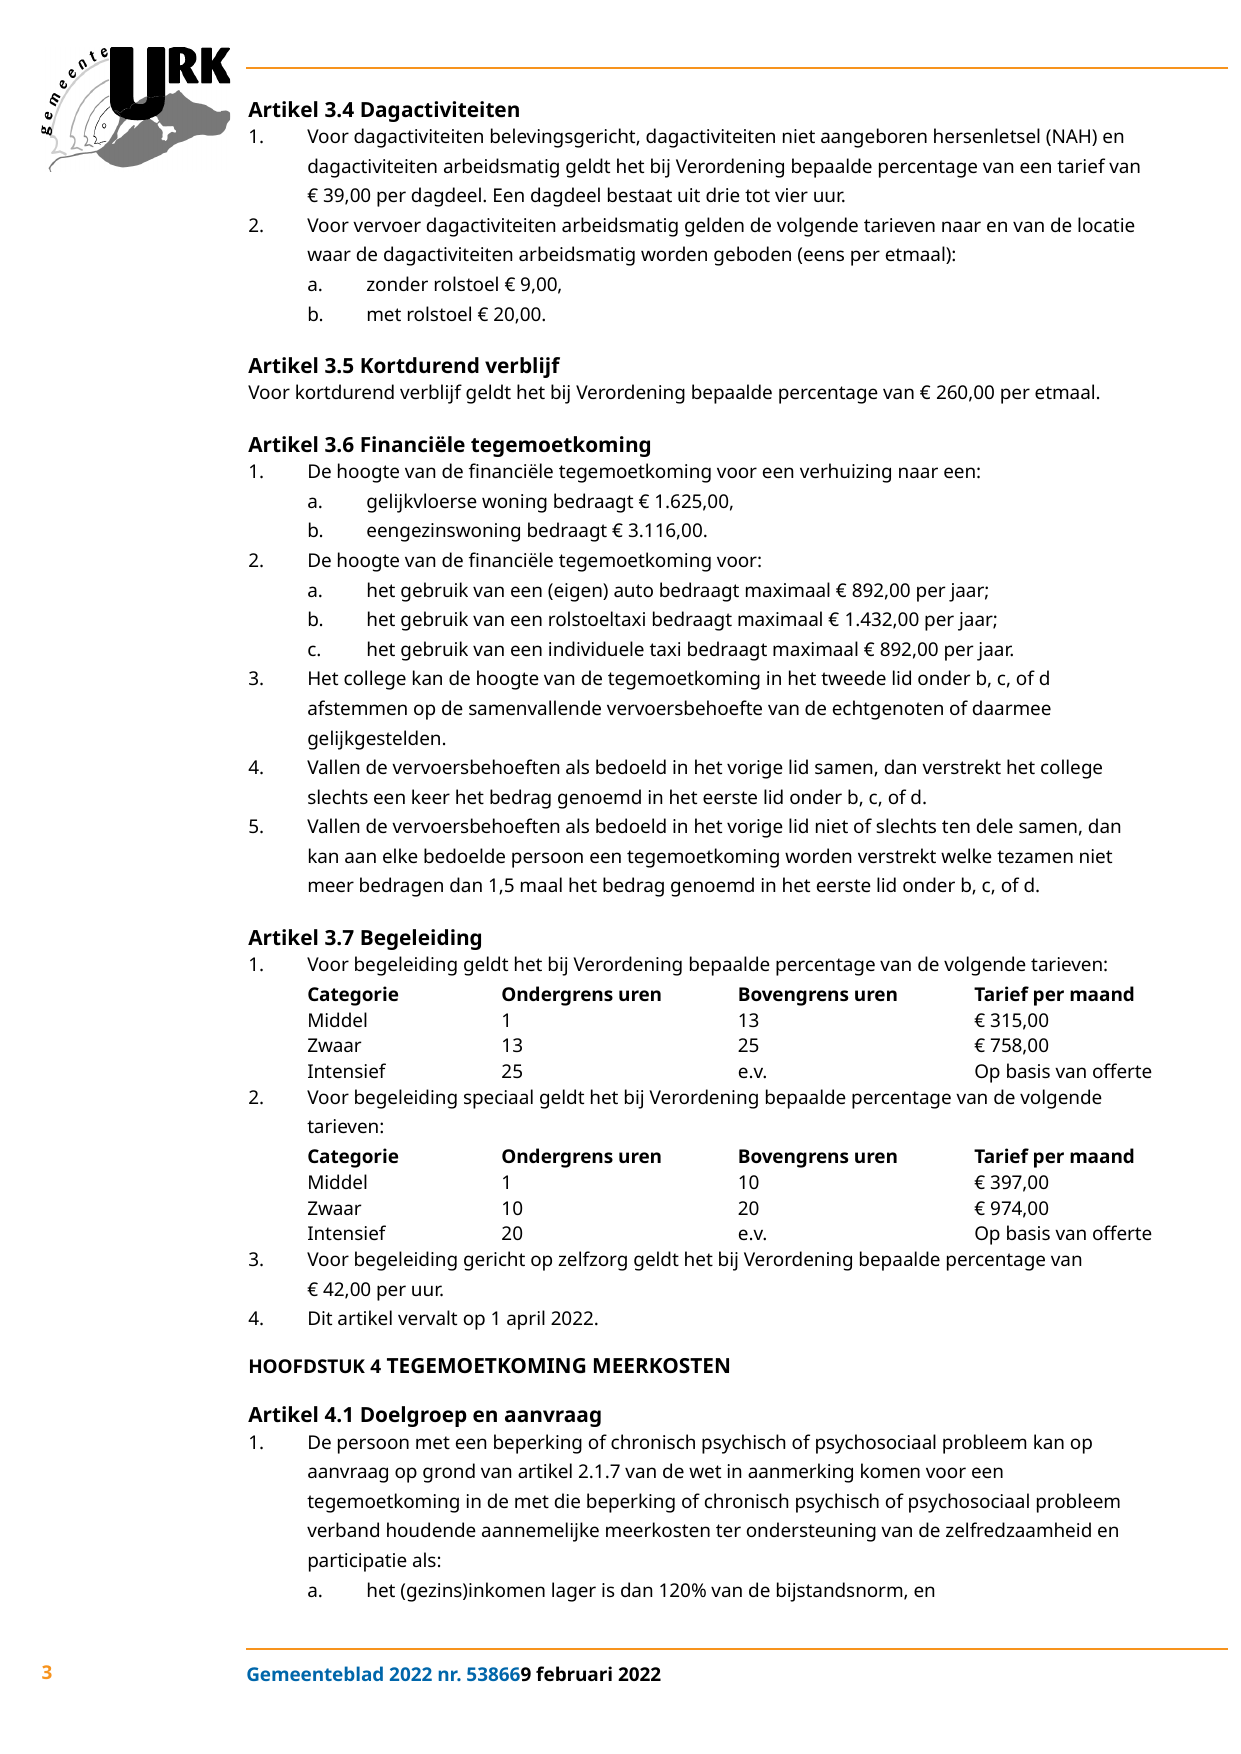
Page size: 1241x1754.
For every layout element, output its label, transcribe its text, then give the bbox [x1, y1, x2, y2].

table_cell € 758,00 [974, 1033, 1211, 1058]
table_header Categorie [307, 981, 501, 1007]
list Voor begeleiding geldt het bij Verordening bepaalde percentage van de volgende tarieven: [248, 951, 1152, 977]
table_cell Zwaar [307, 1195, 501, 1221]
list Voor begeleiding gericht op zelfzorg geldt het bij Verordening bepaalde percentage van € 42,00 per uur. [248, 1246, 1152, 1302]
table_cell 10 [738, 1169, 974, 1195]
table_header Bovengrens uren [738, 1144, 974, 1169]
list het gebruik van een (eigen) auto bedraagt maximaal € 892,00 per jaar; [307, 577, 1152, 602]
table_cell e.v. [738, 1058, 974, 1084]
table_cell 1 [501, 1169, 738, 1195]
list Vallen de vervoersbehoeften als bedoeld in het vorige lid samen, dan verstrekt het college slechts een keer het bedrag genoemd in het eerste lid onder b, c, of d. [248, 754, 1152, 809]
list zonder rolstoel € 9,00, [307, 271, 1152, 297]
table_cell 20 [501, 1221, 738, 1246]
table_cell 25 [738, 1033, 974, 1058]
list gelijkvloerse woning bedraagt € 1.625,00, [307, 488, 1152, 514]
list het (gezins)inkomen lager is dan 120% van de bijstandsnorm, en [307, 1577, 1152, 1603]
table_cell Zwaar [307, 1033, 501, 1058]
table_header Tarief per maand [974, 981, 1211, 1007]
table_cell € 315,00 [974, 1007, 1211, 1033]
list Het college kan de hoogte van de tegemoetkoming in het tweede lid onder b, c, of d afstemmen op de samenvallende vervoersbehoefte van de echtgenoten of daarmee gelijkgestelden. [248, 666, 1152, 750]
table_header Ondergrens uren [501, 981, 738, 1007]
table_header Ondergrens uren [501, 1144, 738, 1169]
table_cell Op basis van offerte [974, 1221, 1211, 1246]
table_cell e.v. [738, 1221, 974, 1246]
text Artikel 4.1 Doelgroep en aanvraag [248, 1401, 1152, 1429]
table_header Bovengrens uren [738, 981, 974, 1007]
list Voor dagactiviteiten belevingsgericht, dagactiviteiten niet aangeboren hersenletsel (NAH) en dagactiviteiten arbeidsmatig geldt het bij Verordening bepaalde percentage van een tarief van € 39,00 per dagdeel. Een dagdeel bestaat uit drie tot vier uur. [248, 123, 1152, 208]
table_cell 25 [501, 1058, 738, 1084]
table_cell Middel [307, 1007, 501, 1033]
list De hoogte van de financiële tegemoetkoming voor een verhuizing naar een: [248, 458, 1152, 484]
table_cell € 397,00 [974, 1169, 1211, 1195]
table_cell 1 [501, 1007, 738, 1033]
text Artikel 3.5 Kortdurend verblijf [248, 351, 1152, 379]
text Artikel 3.4 Dagactiviteiten [248, 95, 1152, 123]
table_cell 10 [501, 1195, 738, 1221]
list het gebruik van een rolstoeltaxi bedraagt maximaal € 1.432,00 per jaar; [307, 606, 1152, 632]
picture [41, 47, 231, 172]
list Voor vervoer dagactiviteiten arbeidsmatig gelden de volgende tarieven naar en van de locatie waar de dagactiviteiten arbeidsmatig worden geboden (eens per etmaal): [248, 212, 1152, 267]
table_cell Intensief [307, 1058, 501, 1084]
list De hoogte van de financiële tegemoetkoming voor: [248, 547, 1152, 573]
table_cell Middel [307, 1169, 501, 1195]
list met rolstoel € 20,00. [307, 301, 1152, 326]
table_cell 20 [738, 1195, 974, 1221]
list Dit artikel vervalt op 1 april 2022. [248, 1306, 1152, 1331]
list Voor begeleiding speciaal geldt het bij Verordening bepaalde percentage van de volgende tarieven: [248, 1084, 1152, 1139]
table_cell Intensief [307, 1221, 501, 1246]
text Artikel 3.6 Financiële tegemoetkoming [248, 430, 1152, 458]
list Vallen de vervoersbehoeften als bedoeld in het vorige lid niet of slechts ten dele samen, dan kan aan elke bedoelde persoon een tegemoetkoming worden verstrekt welke tezamen niet meer bedragen dan 1,5 maal het bedrag genoemd in het eerste lid onder b, c, of d. [248, 813, 1152, 898]
list het gebruik van een individuele taxi bedraagt maximaal € 892,00 per jaar. [307, 636, 1152, 662]
table_cell 13 [738, 1007, 974, 1033]
table_header Categorie [307, 1144, 501, 1169]
list De persoon met een beperking of chronisch psychisch of psychosociaal probleem kan op aanvraag op grond van artikel 2.1.7 van de wet in aanmerking komen voor een tegemoetkoming in de met die beperking of chronisch psychisch of psychosociaal probleem verband houdende aannemelijke meerkosten ter ondersteuning van de zelfredzaamheid en participatie als: [248, 1429, 1152, 1573]
text HOOFDSTUK 4 TEGEMOETKOMING MEERKOSTEN [248, 1351, 1152, 1380]
table_cell € 974,00 [974, 1195, 1211, 1221]
text Voor kortdurend verblijf geldt het bij Verordening bepaalde percentage van € 260,00 per etmaal. [248, 379, 1152, 405]
table_header Tarief per maand [974, 1144, 1211, 1169]
list eengezinswoning bedraagt € 3.116,00. [307, 518, 1152, 543]
text Artikel 3.7 Begeleiding [248, 923, 1152, 951]
table_cell 13 [501, 1033, 738, 1058]
table_cell Op basis van offerte [974, 1058, 1211, 1084]
